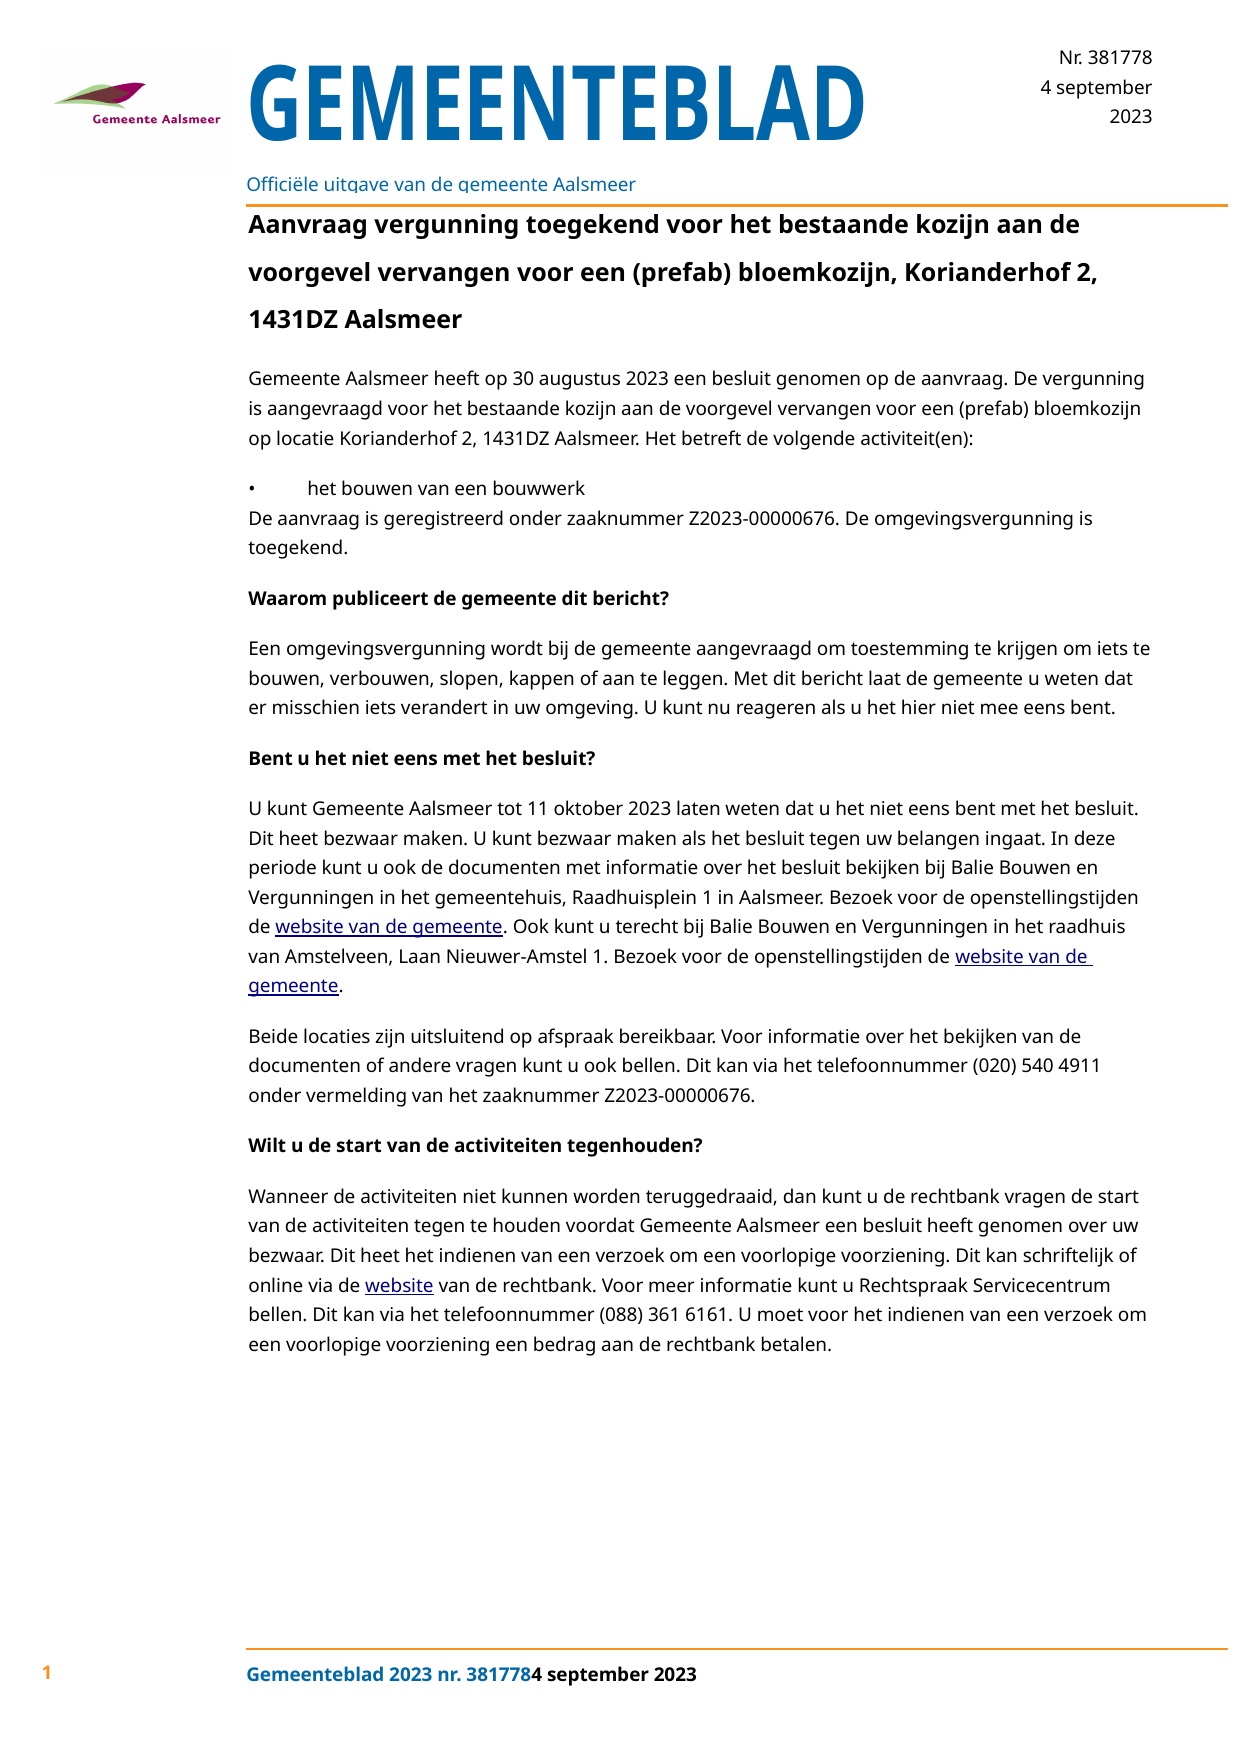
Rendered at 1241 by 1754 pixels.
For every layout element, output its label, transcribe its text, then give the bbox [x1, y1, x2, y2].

picture [41, 47, 231, 172]
text Gemeente Aalsmeer heeft op 30 augustus 2023 een besluit genomen op de aanvraag. De vergunning is aangevraagd voor het bestaande kozijn aan de voorgevel vervangen voor een (prefab) bloemkozijn op locatie Korianderhof 2, 1431DZ Aalsmeer. Het betreft de volgende activiteit(en): [248, 366, 1152, 450]
text Wanneer de activiteiten niet kunnen worden teruggedraaid, dan kunt u de rechtbank vragen de start van de activiteiten tegen te houden voordat Gemeente Aalsmeer een besluit heeft genomen over uw bezwaar. Dit heet het indienen van een verzoek om een voorlopige voorziening. Dit kan schriftelijk of online via de website van de rechtbank. Voor meer informatie kunt u Rechtspraak Servicecentrum bellen. Dit kan via het telefoonnummer (088) 361 6161. U moet voor het indienen van een verzoek om een voorlopige voorziening een bedrag aan de rechtbank betalen. [248, 1183, 1152, 1357]
list het bouwen van een bouwwerk [248, 475, 1152, 501]
text Bent u het niet eens met het besluit? [248, 745, 1152, 770]
text Waarom publiceert de gemeente dit bericht? [248, 585, 1152, 610]
text Een omgevingsvergunning wordt bij de gemeente aangevraagd om toestemming te krijgen om iets te bouwen, verbouwen, slopen, kappen of aan te leggen. Met dit bericht laat de gemeente u weten dat er misschien iets verandert in uw omgeving. U kunt nu reageren als u het hier niet mee eens bent. [248, 635, 1152, 720]
text Beide locaties zijn uitsluitend op afspraak bereikbaar. Voor informatie over het bekijken van de documenten of andere vragen kunt u ook bellen. Dit kan via het telefoonnummer (020) 540 4911 onder vermelding van het zaaknummer Z2023-00000676. [248, 1023, 1152, 1108]
text Aanvraag vergunning toegekend voor het bestaande kozijn aan de voorgevel vervangen voor een (prefab) bloemkozijn, Korianderhof 2, 1431DZ Aalsmeer [248, 207, 1152, 336]
text Wilt u de start van de activiteiten tegenhouden? [248, 1133, 1152, 1158]
text De aanvraag is geregistreerd onder zaaknummer Z2023-00000676. De omgevingsvergunning is toegekend. [248, 505, 1152, 560]
text U kunt Gemeente Aalsmeer tot 11 oktober 2023 laten weten dat u het niet eens bent met het besluit. Dit heet bezwaar maken. U kunt bezwaar maken als het besluit tegen uw belangen ingaat. In deze periode kunt u ook de documenten met informatie over het besluit bekijken bij Balie Bouwen en Vergunningen in het gemeentehuis, Raadhuisplein 1 in Aalsmeer. Bezoek voor de openstellingstijden de website van de gemeente. Ook kunt u terecht bij Balie Bouwen en Vergunningen in het raadhuis van Amstelveen, Laan Nieuwer-Amstel 1. Bezoek voor de openstellingstijden de website van de gemeente. [248, 795, 1152, 998]
